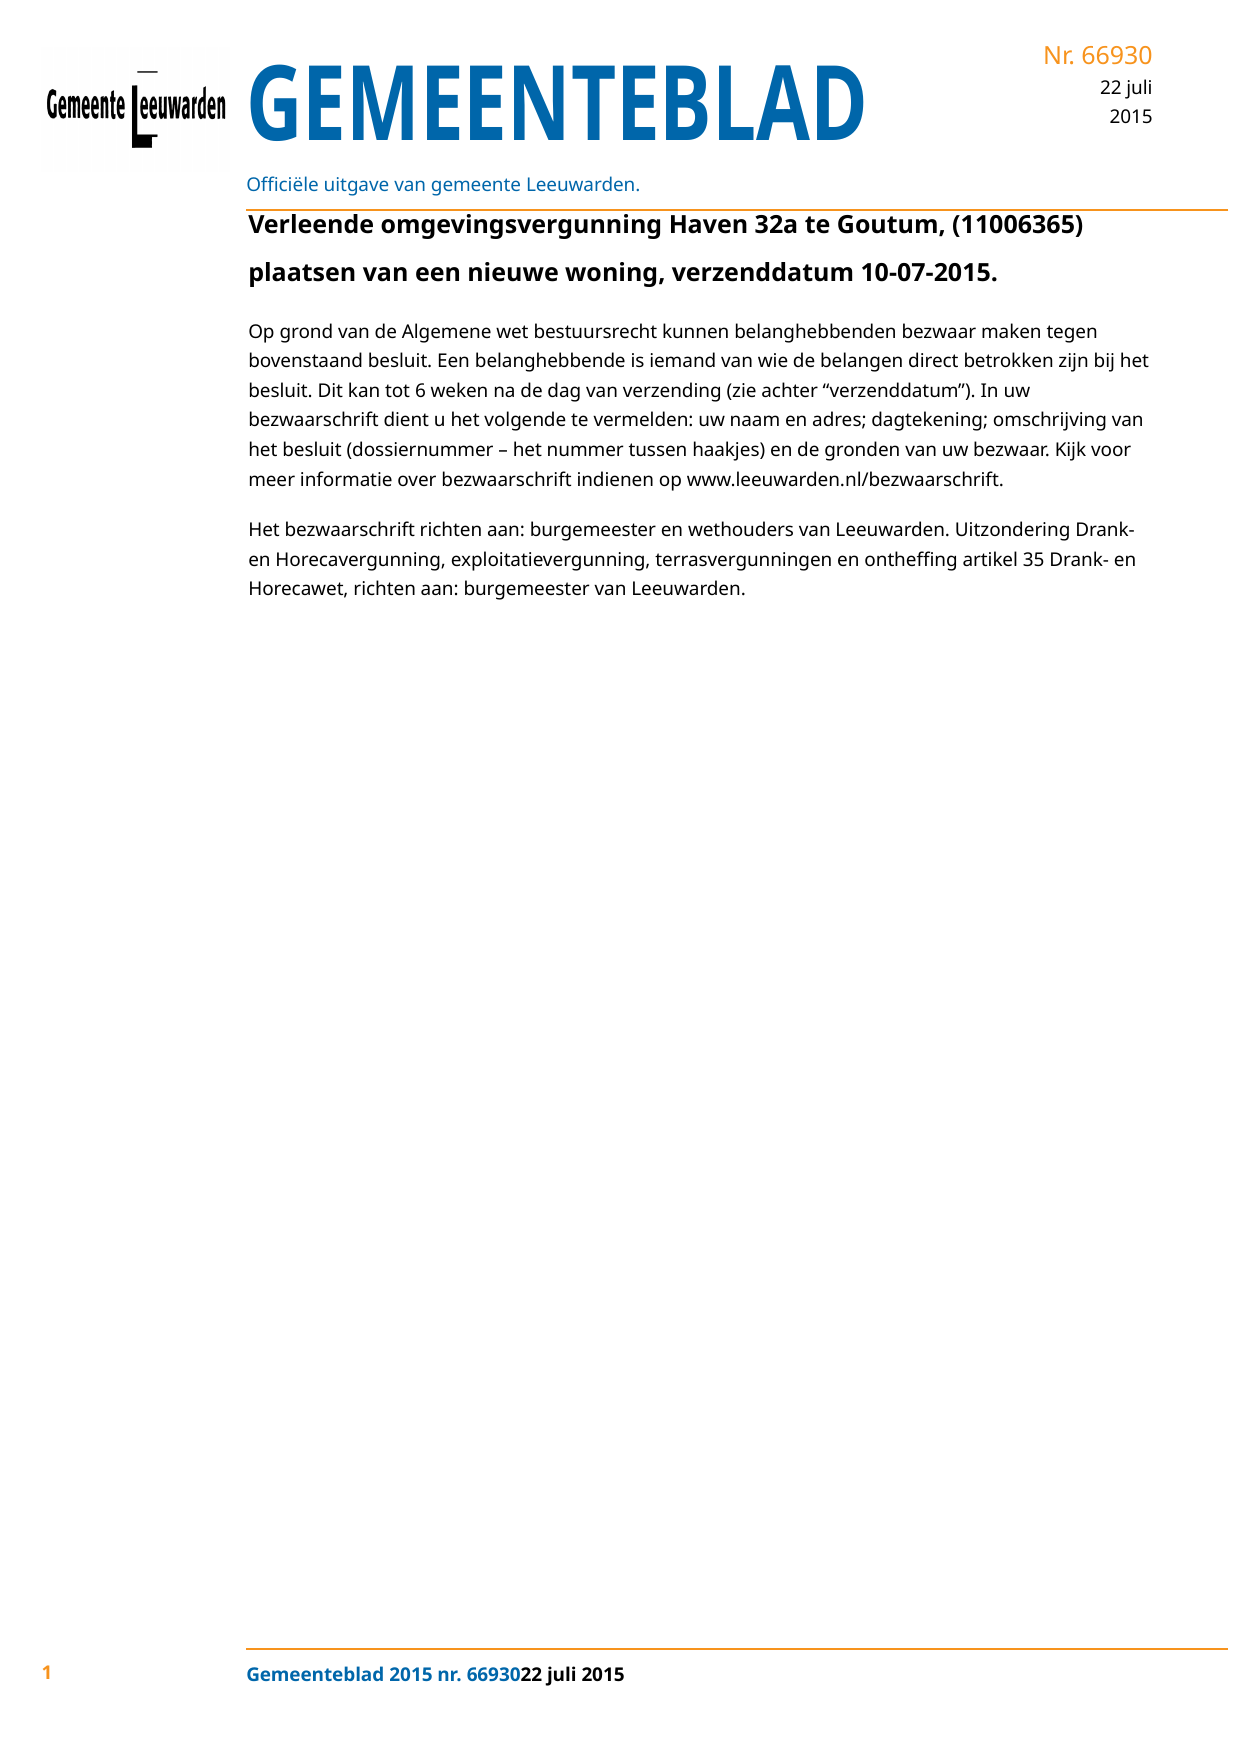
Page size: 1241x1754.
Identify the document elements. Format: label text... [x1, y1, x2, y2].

picture [41, 47, 231, 172]
text Verleende omgevingsvergunning Haven 32a te Goutum, (11006365) plaatsen van een nieuwe woning, verzenddatum 10-07-2015. [248, 211, 1152, 288]
text Op grond van de Algemene wet bestuursrecht kunnen belanghebbenden bezwaar maken tegen bovenstaand besluit. Een belanghebbende is iemand van wie de belangen direct betrokken zijn bij het besluit. Dit kan tot 6 weken na de dag van verzending (zie achter “verzenddatum”). In uw bezwaarschrift dient u het volgende te vermelden: uw naam en adres; dagtekening; omschrijving van het besluit (dossiernummer – het nummer tussen haakjes) en de gronden van uw bezwaar. Kijk voor meer informatie over bezwaarschrift indienen op www.leeuwarden.nl/bezwaarschrift. [248, 318, 1152, 492]
text Het bezwaarschrift richten aan: burgemeester en wethouders van Leeuwarden. Uitzondering Drank- en Horecavergunning, exploitatievergunning, terrasvergunningen en ontheffing artikel 35 Drank- en Horecawet, richten aan: burgemeester van Leeuwarden. [248, 516, 1152, 601]
